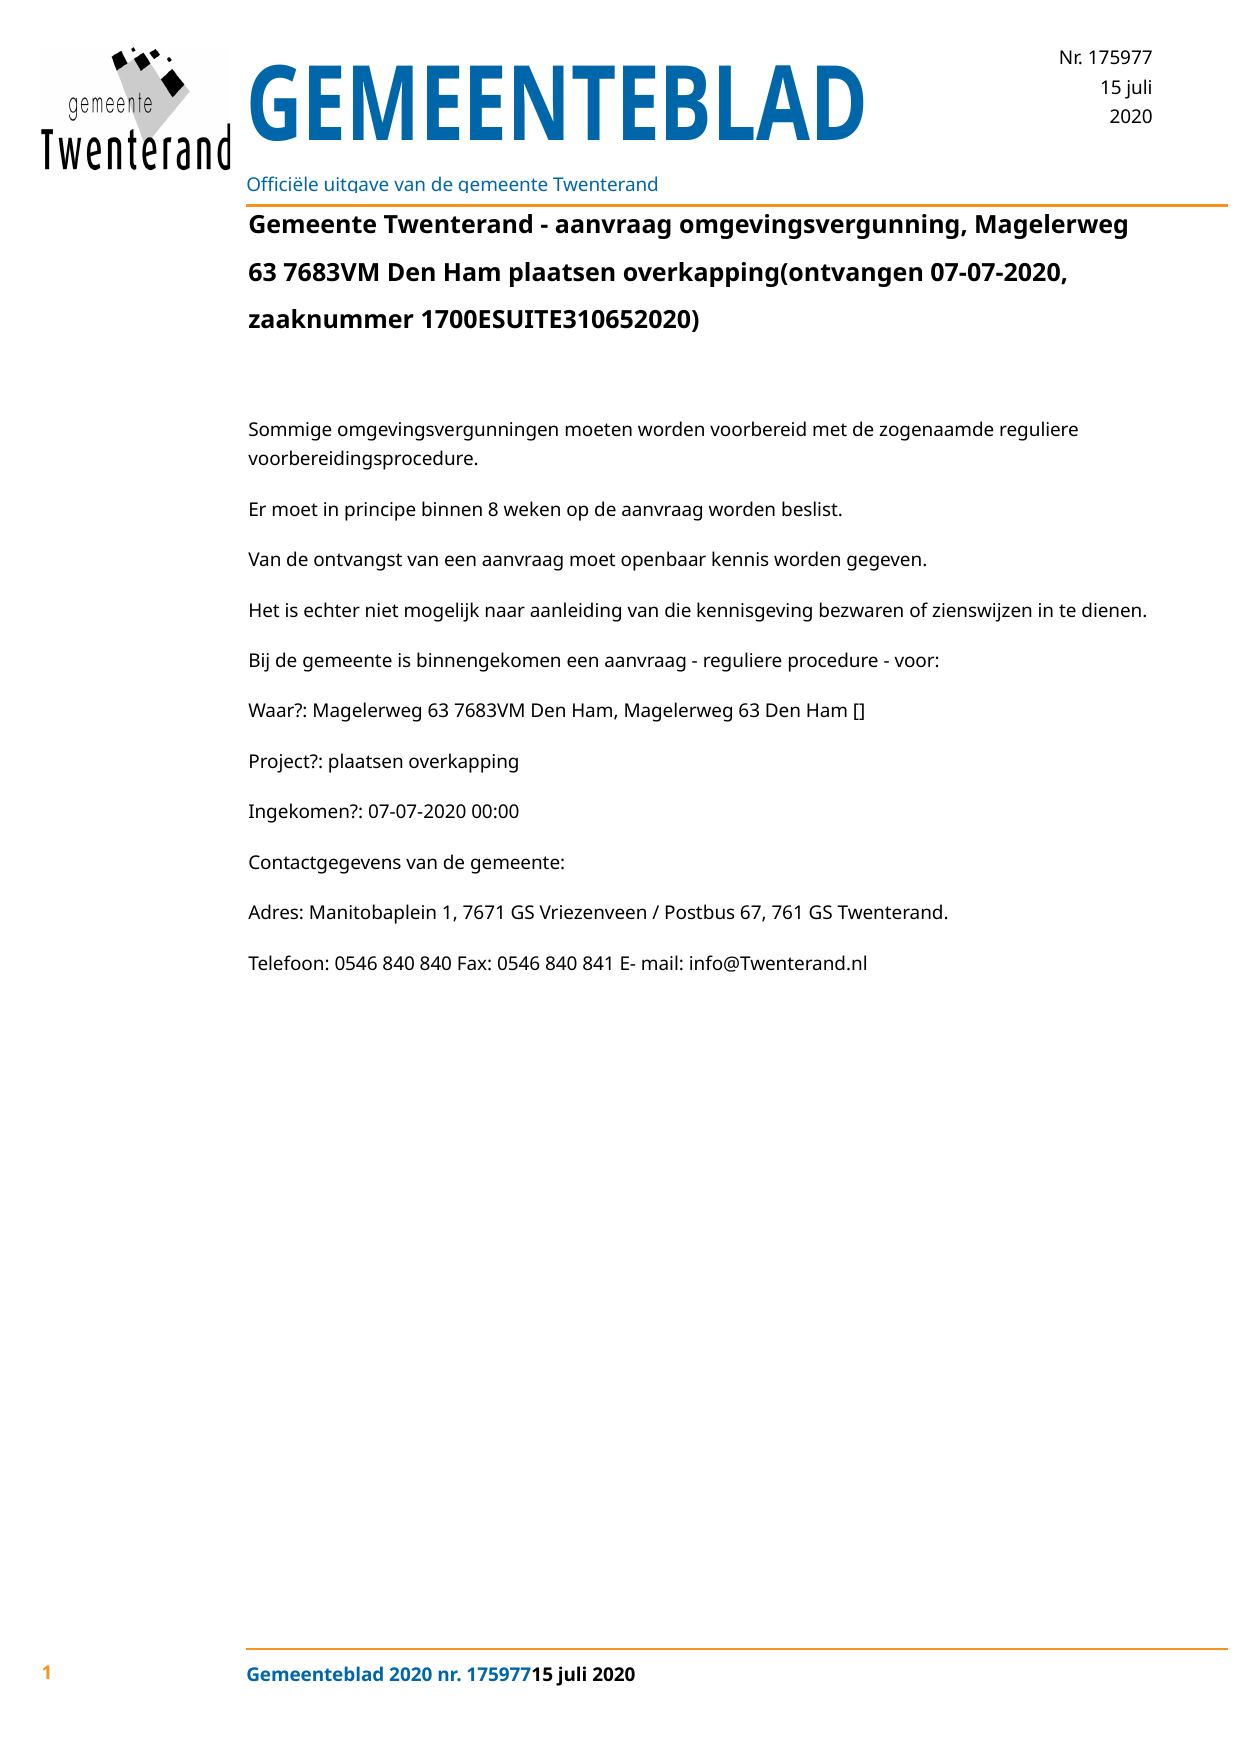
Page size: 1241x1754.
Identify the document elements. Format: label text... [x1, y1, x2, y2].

text Bij de gemeente is binnengekomen een aanvraag - reguliere procedure - voor: [248, 647, 1152, 673]
text Adres: Manitobaplein 1, 7671 GS Vriezenveen / Postbus 67, 761 GS Twenterand. [248, 899, 1152, 925]
text Gemeente Twenterand - aanvraag omgevingsvergunning, Magelerweg 63 7683VM Den Ham plaatsen overkapping(ontvangen 07-07-2020, zaaknummer 1700ESUITE310652020) [248, 207, 1152, 336]
text Het is echter niet mogelijk naar aanleiding van die kennisgeving bezwaren of zienswijzen in te dienen. [248, 597, 1152, 622]
text Project?: plaatsen overkapping [248, 748, 1152, 774]
text Sommige omgevingsvergunningen moeten worden voorbereid met de zogenaamde reguliere voorbereidingsprocedure. [248, 416, 1152, 471]
text Waar?: Magelerweg 63 7683VM Den Ham, Magelerweg 63 Den Ham [] [248, 698, 1152, 723]
text Contactgegevens van de gemeente: [248, 849, 1152, 874]
text Er moet in principe binnen 8 weken op de aanvraag worden beslist. [248, 496, 1152, 522]
text Ingekomen?: 07-07-2020 00:00 [248, 798, 1152, 824]
text Telefoon: 0546 840 840 Fax: 0546 840 841 E- mail: info@Twenterand.nl [248, 950, 1152, 975]
picture [41, 47, 231, 172]
text Van de ontvangst van een aanvraag moet openbaar kennis worden gegeven. [248, 546, 1152, 572]
